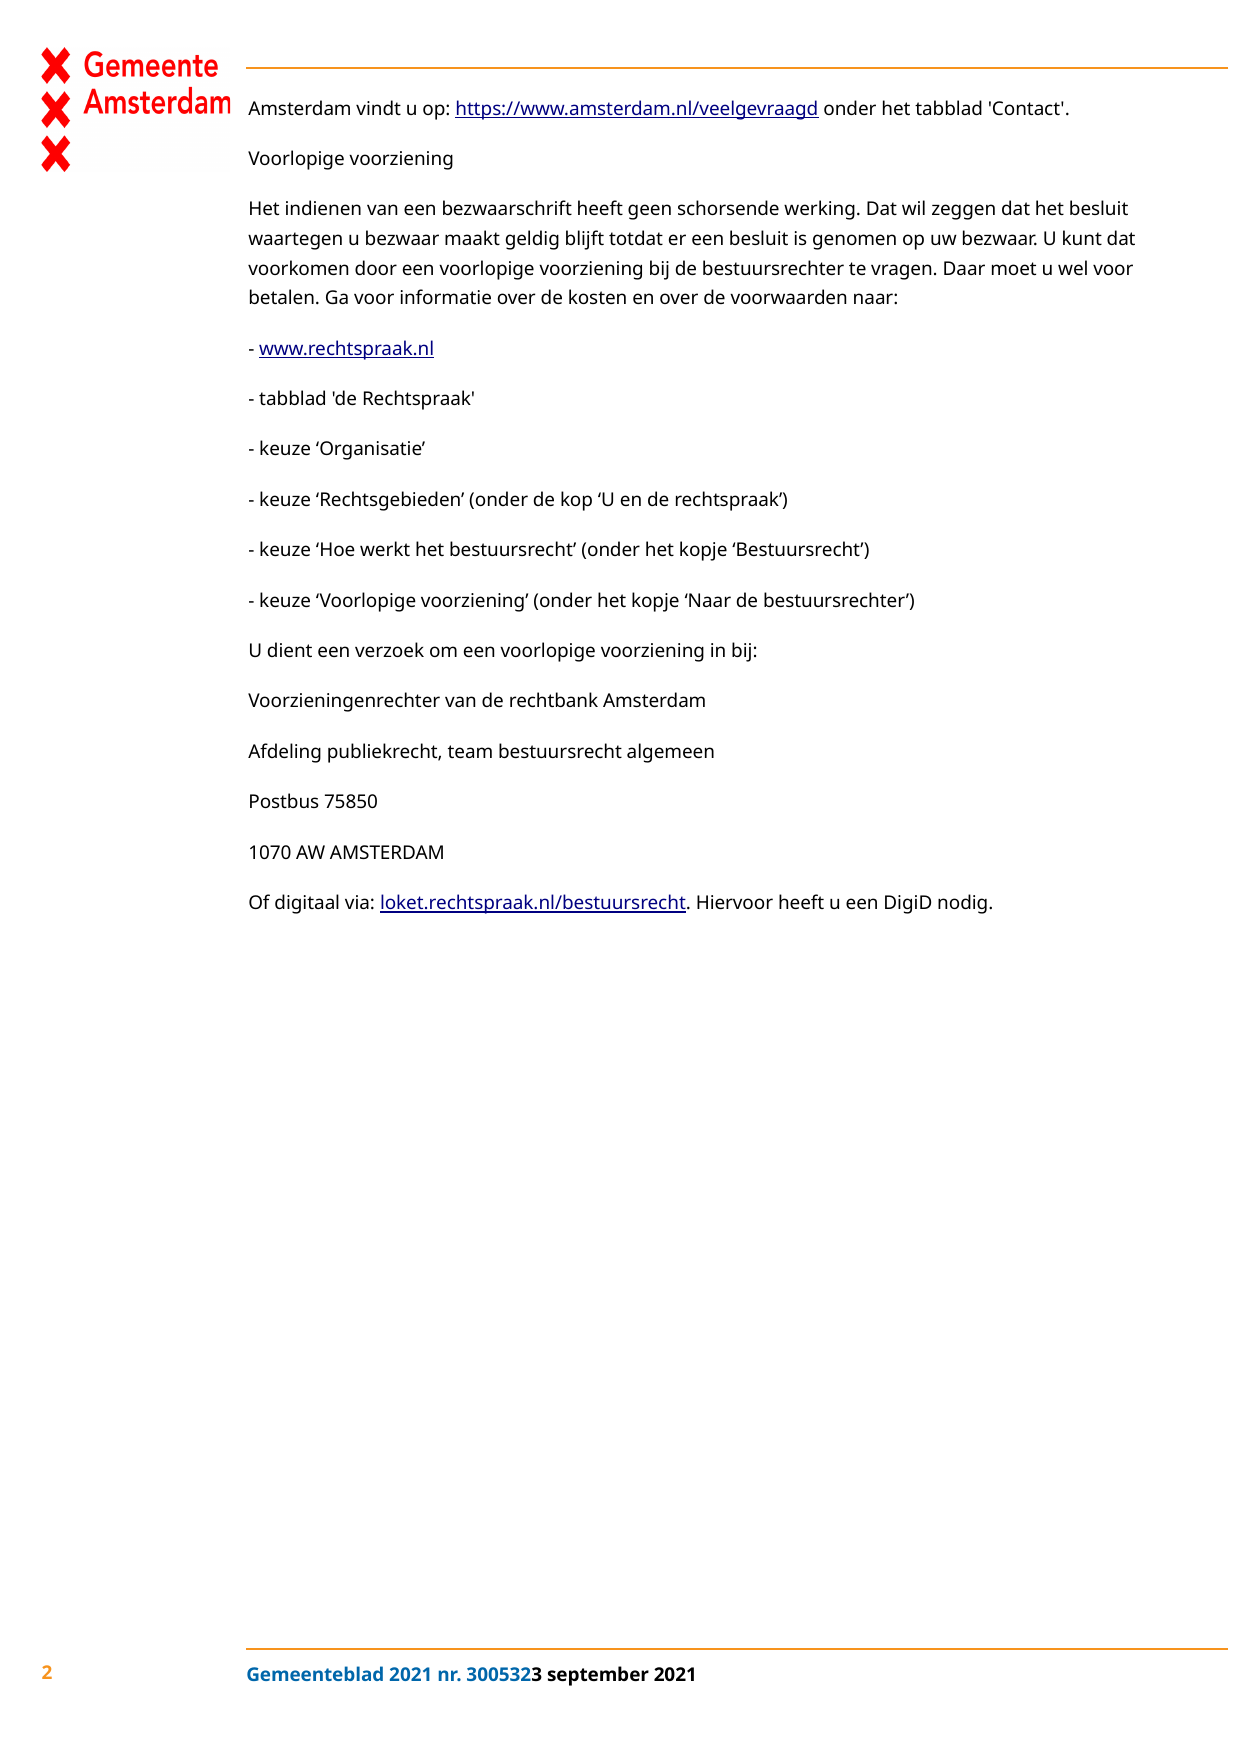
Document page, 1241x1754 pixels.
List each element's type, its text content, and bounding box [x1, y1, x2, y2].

text Voorzieningenrechter van de rechtbank Amsterdam [248, 688, 1152, 713]
text Afdeling publiekrecht, team bestuursrecht algemeen [248, 738, 1152, 764]
text - keuze ‘Organisatie’ [248, 436, 1152, 461]
text - tabblad 'de Rechtspraak' [248, 385, 1152, 411]
text - keuze ‘Rechtsgebieden’ (onder de kop ‘U en de rechtspraak’) [248, 486, 1152, 512]
text Amsterdam vindt u op: https://www.amsterdam.nl/veelgevraagd onder het tabblad 'Contact'. [248, 95, 1152, 121]
text Voorlopige voorziening [248, 145, 1152, 171]
text U dient een verzoek om een voorlopige voorziening in bij: [248, 637, 1152, 663]
text Postbus 75850 [248, 788, 1152, 814]
text - keuze ‘Hoe werkt het bestuursrecht’ (onder het kopje ‘Bestuursrecht’) [248, 536, 1152, 562]
text - www.rechtspraak.nl [248, 335, 1152, 361]
text Of digitaal via: loket.rechtspraak.nl/bestuursrecht. Hiervoor heeft u een DigiD nodig. [248, 889, 1152, 915]
text Het indienen van een bezwaarschrift heeft geen schorsende werking. Dat wil zeggen dat het besluit waartegen u bezwaar maakt geldig blijft totdat er een besluit is genomen op uw bezwaar. U kunt dat voorkomen door een voorlopige voorziening bij de bestuursrechter te vragen. Daar moet u wel voor betalen. Ga voor informatie over de kosten en over de voorwaarden naar: [248, 196, 1152, 310]
text 1070 AW AMSTERDAM [248, 839, 1152, 865]
text - keuze ‘Voorlopige voorziening’ (onder het kopje ‘Naar de bestuursrechter’) [248, 587, 1152, 613]
picture [41, 47, 231, 172]
